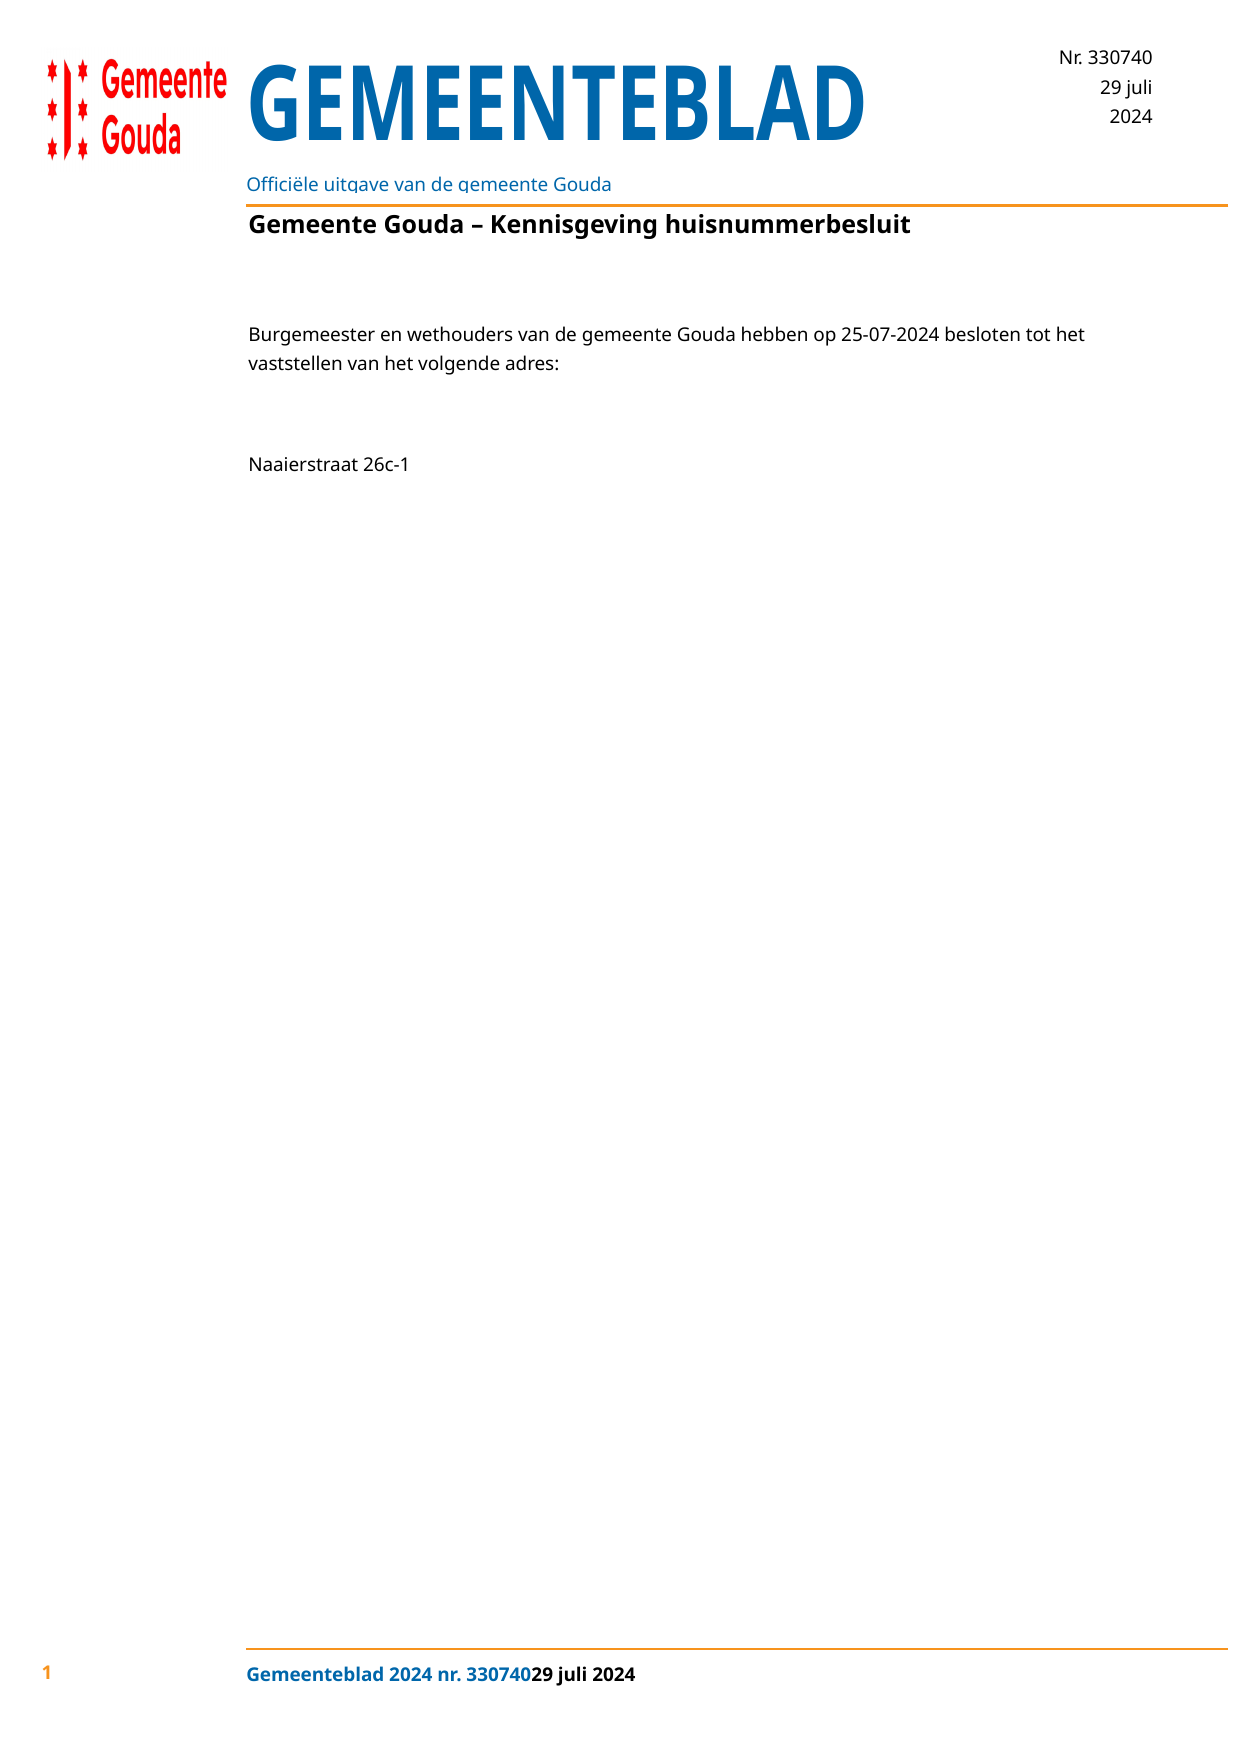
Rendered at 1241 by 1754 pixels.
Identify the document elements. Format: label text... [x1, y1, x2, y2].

text Naaierstraat 26c-1 [248, 451, 1152, 477]
text Burgemeester en wethouders van de gemeente Gouda hebben op 25-07-2024 besloten tot het vaststellen van het volgende adres: [248, 321, 1152, 376]
text Gemeente Gouda – Kennisgeving huisnummerbesluit [248, 207, 1152, 241]
picture [41, 47, 231, 172]
